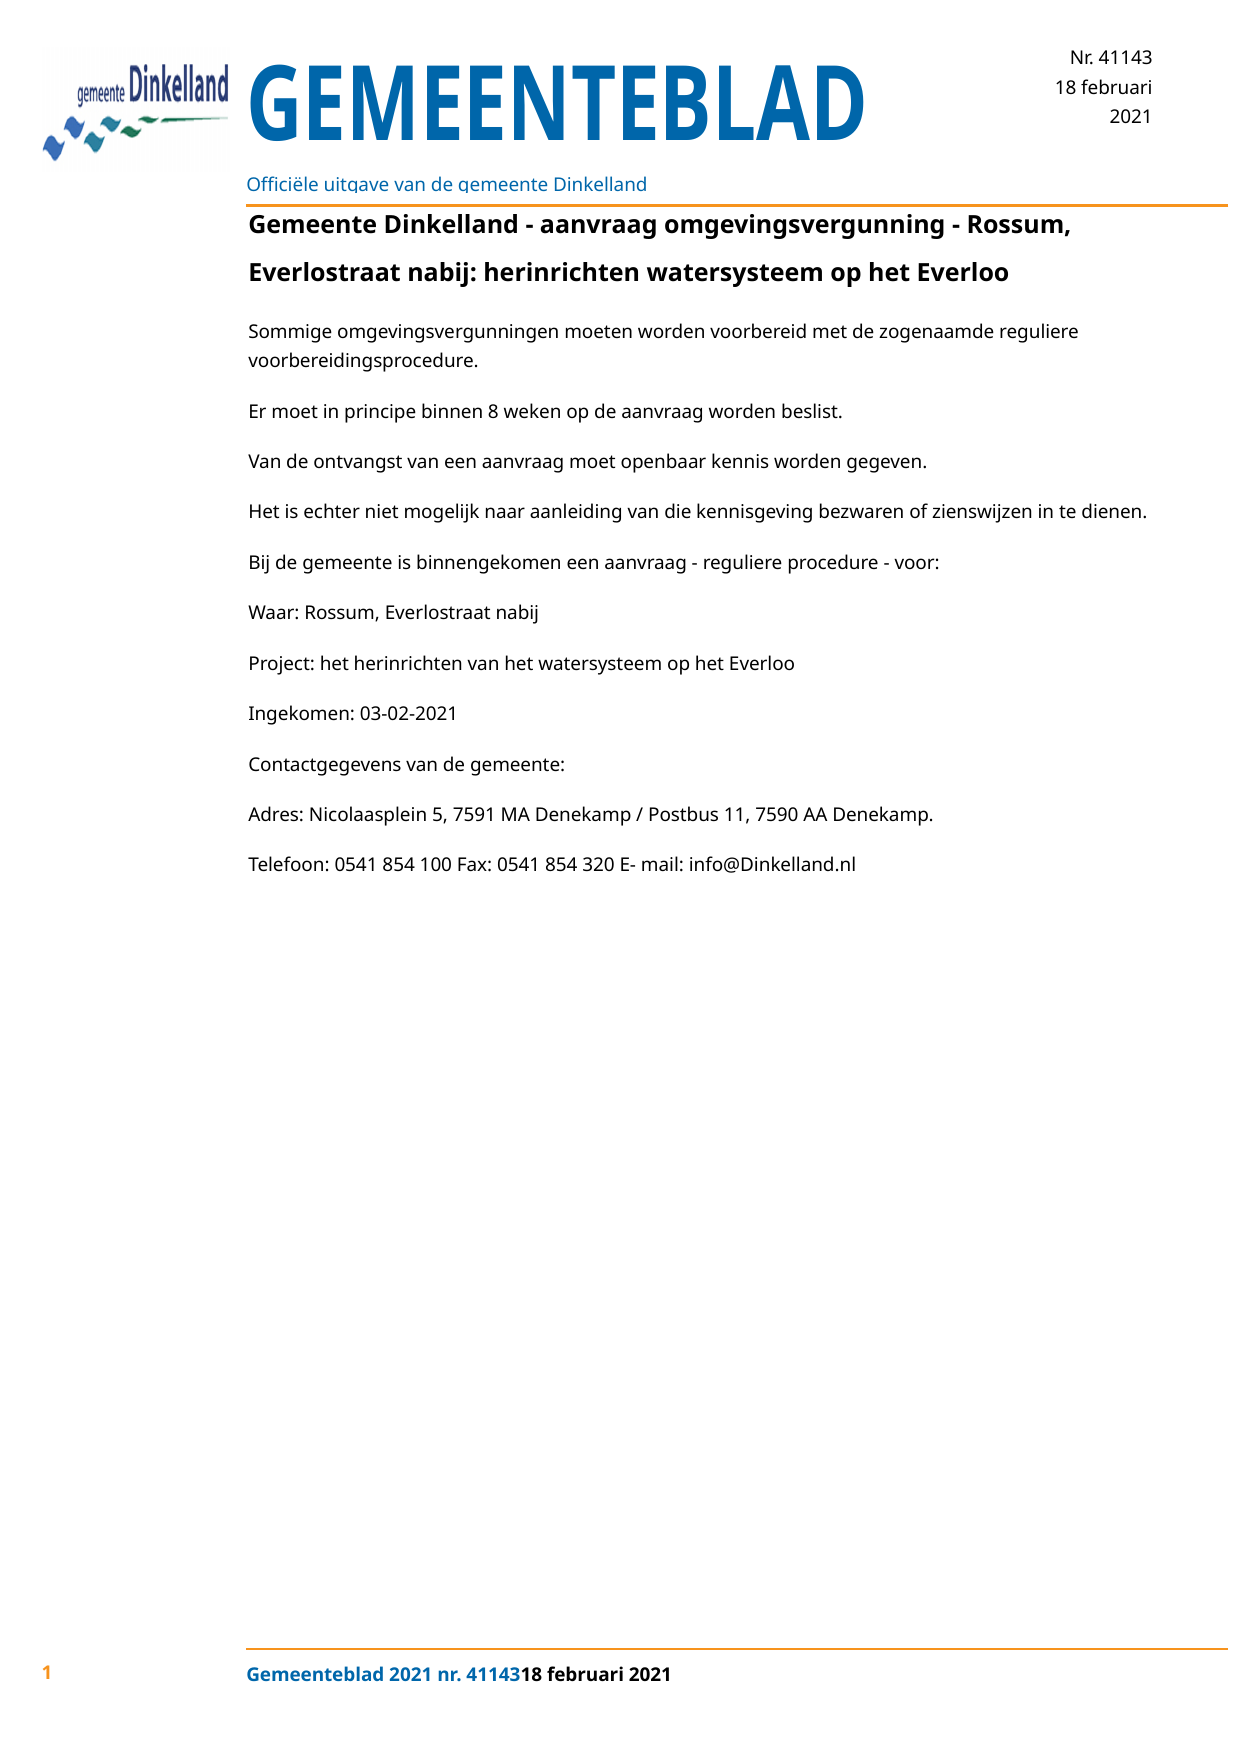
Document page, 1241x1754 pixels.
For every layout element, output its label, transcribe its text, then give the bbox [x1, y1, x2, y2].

text Er moet in principe binnen 8 weken op de aanvraag worden beslist. [248, 398, 1152, 424]
picture [41, 47, 231, 172]
text Telefoon: 0541 854 100 Fax: 0541 854 320 E- mail: info@Dinkelland.nl [248, 852, 1152, 877]
text Gemeente Dinkelland - aanvraag omgevingsvergunning - Rossum, Everlostraat nabij: herinrichten watersysteem op het Everloo [248, 207, 1152, 288]
text Contactgegevens van de gemeente: [248, 751, 1152, 777]
text Adres: Nicolaasplein 5, 7591 MA Denekamp / Postbus 11, 7590 AA Denekamp. [248, 801, 1152, 827]
text Van de ontvangst van een aanvraag moet openbaar kennis worden gegeven. [248, 448, 1152, 474]
text Ingekomen: 03-02-2021 [248, 700, 1152, 726]
text Sommige omgevingsvergunningen moeten worden voorbereid met de zogenaamde reguliere voorbereidingsprocedure. [248, 318, 1152, 373]
text Waar: Rossum, Everlostraat nabij [248, 599, 1152, 625]
text Project: het herinrichten van het watersysteem op het Everloo [248, 650, 1152, 676]
text Bij de gemeente is binnengekomen een aanvraag - reguliere procedure - voor: [248, 549, 1152, 575]
text Het is echter niet mogelijk naar aanleiding van die kennisgeving bezwaren of zienswijzen in te dienen. [248, 499, 1152, 524]
